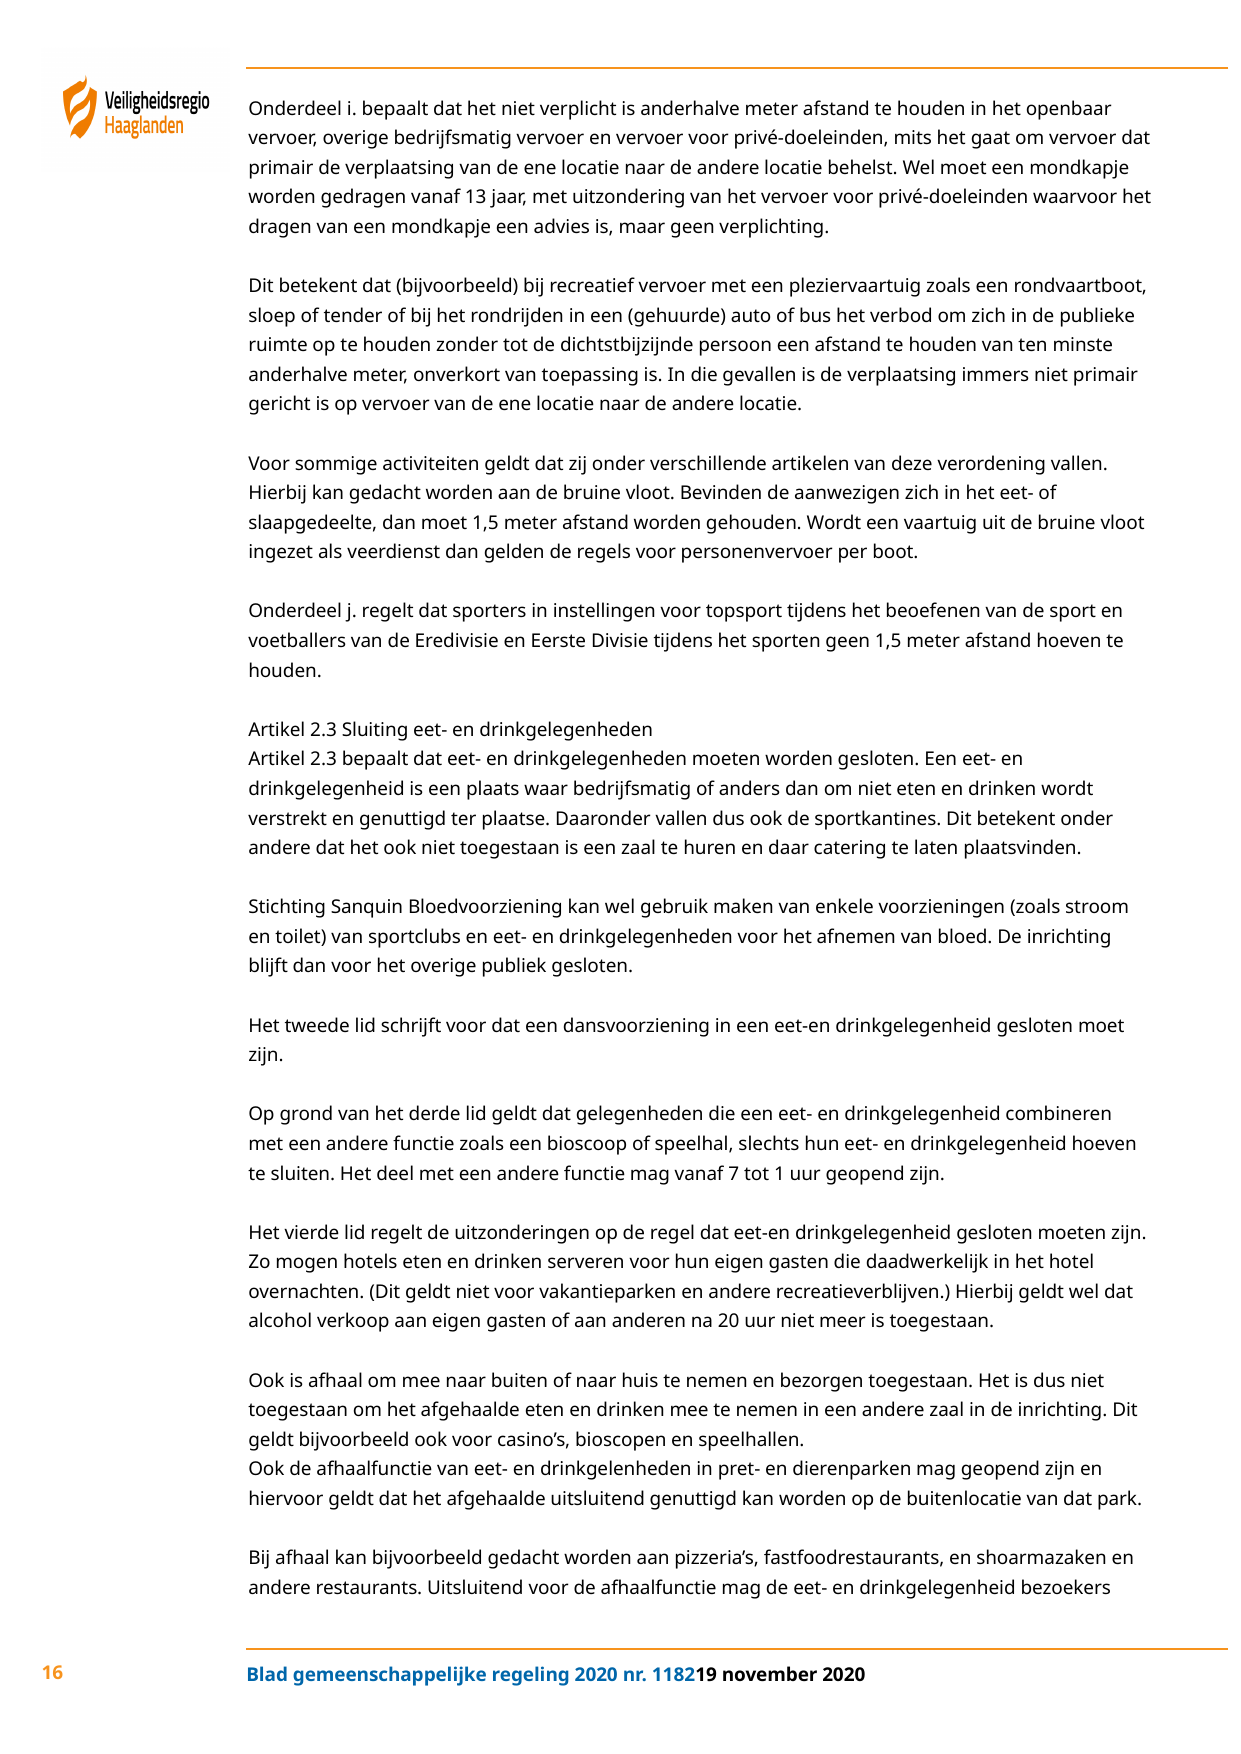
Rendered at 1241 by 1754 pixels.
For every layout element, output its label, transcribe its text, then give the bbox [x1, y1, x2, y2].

text Op grond van het derde lid geldt dat gelegenheden die een eet- en drinkgelegenheid combineren met een andere functie zoals een bioscoop of speelhal, slechts hun eet- en drinkgelegenheid hoeven te sluiten. Het deel met een andere functie mag vanaf 7 tot 1 uur geopend zijn. [248, 1101, 1152, 1186]
text Het tweede lid schrijft voor dat een dansvoorziening in een eet-en drinkgelegenheid gesloten moet zijn. [248, 1012, 1152, 1067]
text Stichting Sanquin Bloedvoorziening kan wel gebruik maken van enkele voorzieningen (zoals stroom en toilet) van sportclubs en eet- en drinkgelegenheden voor het afnemen van bloed. De inrichting blijft dan voor het overige publiek gesloten. [248, 893, 1152, 978]
text Onderdeel j. regelt dat sporters in instellingen voor topsport tijdens het beoefenen van de sport en voetballers van de Eredivisie en Eerste Divisie tijdens het sporten geen 1,5 meter afstand hoeven te houden. [248, 598, 1152, 683]
text Ook de afhaalfunctie van eet- en drinkgelenheden in pret- en dierenparken mag geopend zijn en hiervoor geldt dat het afgehaalde uitsluitend genuttigd kan worden op de buitenlocatie van dat park. [248, 1456, 1152, 1511]
text Dit betekent dat (bijvoorbeeld) bij recreatief vervoer met een pleziervaartuig zoals een rondvaartboot, sloep of tender of bij het rondrijden in een (gehuurde) auto of bus het verbod om zich in de publieke ruimte op te houden zonder tot de dichtstbijzijnde persoon een afstand te houden van ten minste anderhalve meter, onverkort van toepassing is. In die gevallen is de verplaatsing immers niet primair gericht is op vervoer van de ene locatie naar de andere locatie. [248, 272, 1152, 416]
text Artikel 2.3 bepaalt dat eet- en drinkgelegenheden moeten worden gesloten. Een eet- en drinkgelegenheid is een plaats waar bedrijfsmatig of anders dan om niet eten en drinken wordt verstrekt en genuttigd ter plaatse. Daaronder vallen dus ook de sportkantines. Dit betekent onder andere dat het ook niet toegestaan is een zaal te huren en daar catering te laten plaatsvinden. [248, 746, 1152, 860]
text Onderdeel i. bepaalt dat het niet verplicht is anderhalve meter afstand te houden in het openbaar vervoer, overige bedrijfsmatig vervoer en vervoer voor privé-doeleinden, mits het gaat om vervoer dat primair de verplaatsing van de ene locatie naar de andere locatie behelst. Wel moet een mondkapje worden gedragen vanaf 13 jaar, met uitzondering van het vervoer voor privé-doeleinden waarvoor het dragen van een mondkapje een advies is, maar geen verplichting. [248, 95, 1152, 239]
text Ook is afhaal om mee naar buiten of naar huis te nemen en bezorgen toegestaan. Het is dus niet toegestaan om het afgehaalde eten en drinken mee te nemen in een andere zaal in de inrichting. Dit geldt bijvoorbeeld ook voor casino’s, bioscopen en speelhallen. [248, 1367, 1152, 1452]
text Artikel 2.3 Sluiting eet- en drinkgelegenheden [248, 716, 1152, 742]
text Bij afhaal kan bijvoorbeeld gedacht worden aan pizzeria’s, fastfoodrestaurants, en shoarmazaken en andere restaurants. Uitsluitend voor de afhaalfunctie mag de eet- en drinkgelegenheid bezoekers [248, 1544, 1152, 1600]
text Voor sommige activiteiten geldt dat zij onder verschillende artikelen van deze verordening vallen. Hierbij kan gedacht worden aan de bruine vloot. Bevinden de aanwezigen zich in het eet- of slaapgedeelte, dan moet 1,5 meter afstand worden gehouden. Wordt een vaartuig uit de bruine vloot ingezet als veerdienst dan gelden de regels voor personenvervoer per boot. [248, 450, 1152, 564]
picture [41, 47, 231, 172]
text Het vierde lid regelt de uitzonderingen op de regel dat eet-en drinkgelegenheid gesloten moeten zijn. Zo mogen hotels eten en drinken serveren voor hun eigen gasten die daadwerkelijk in het hotel overnachten. (Dit geldt niet voor vakantieparken en andere recreatieverblijven.) Hierbij geldt wel dat alcohol verkoop aan eigen gasten of aan anderen na 20 uur niet meer is toegestaan. [248, 1219, 1152, 1333]
